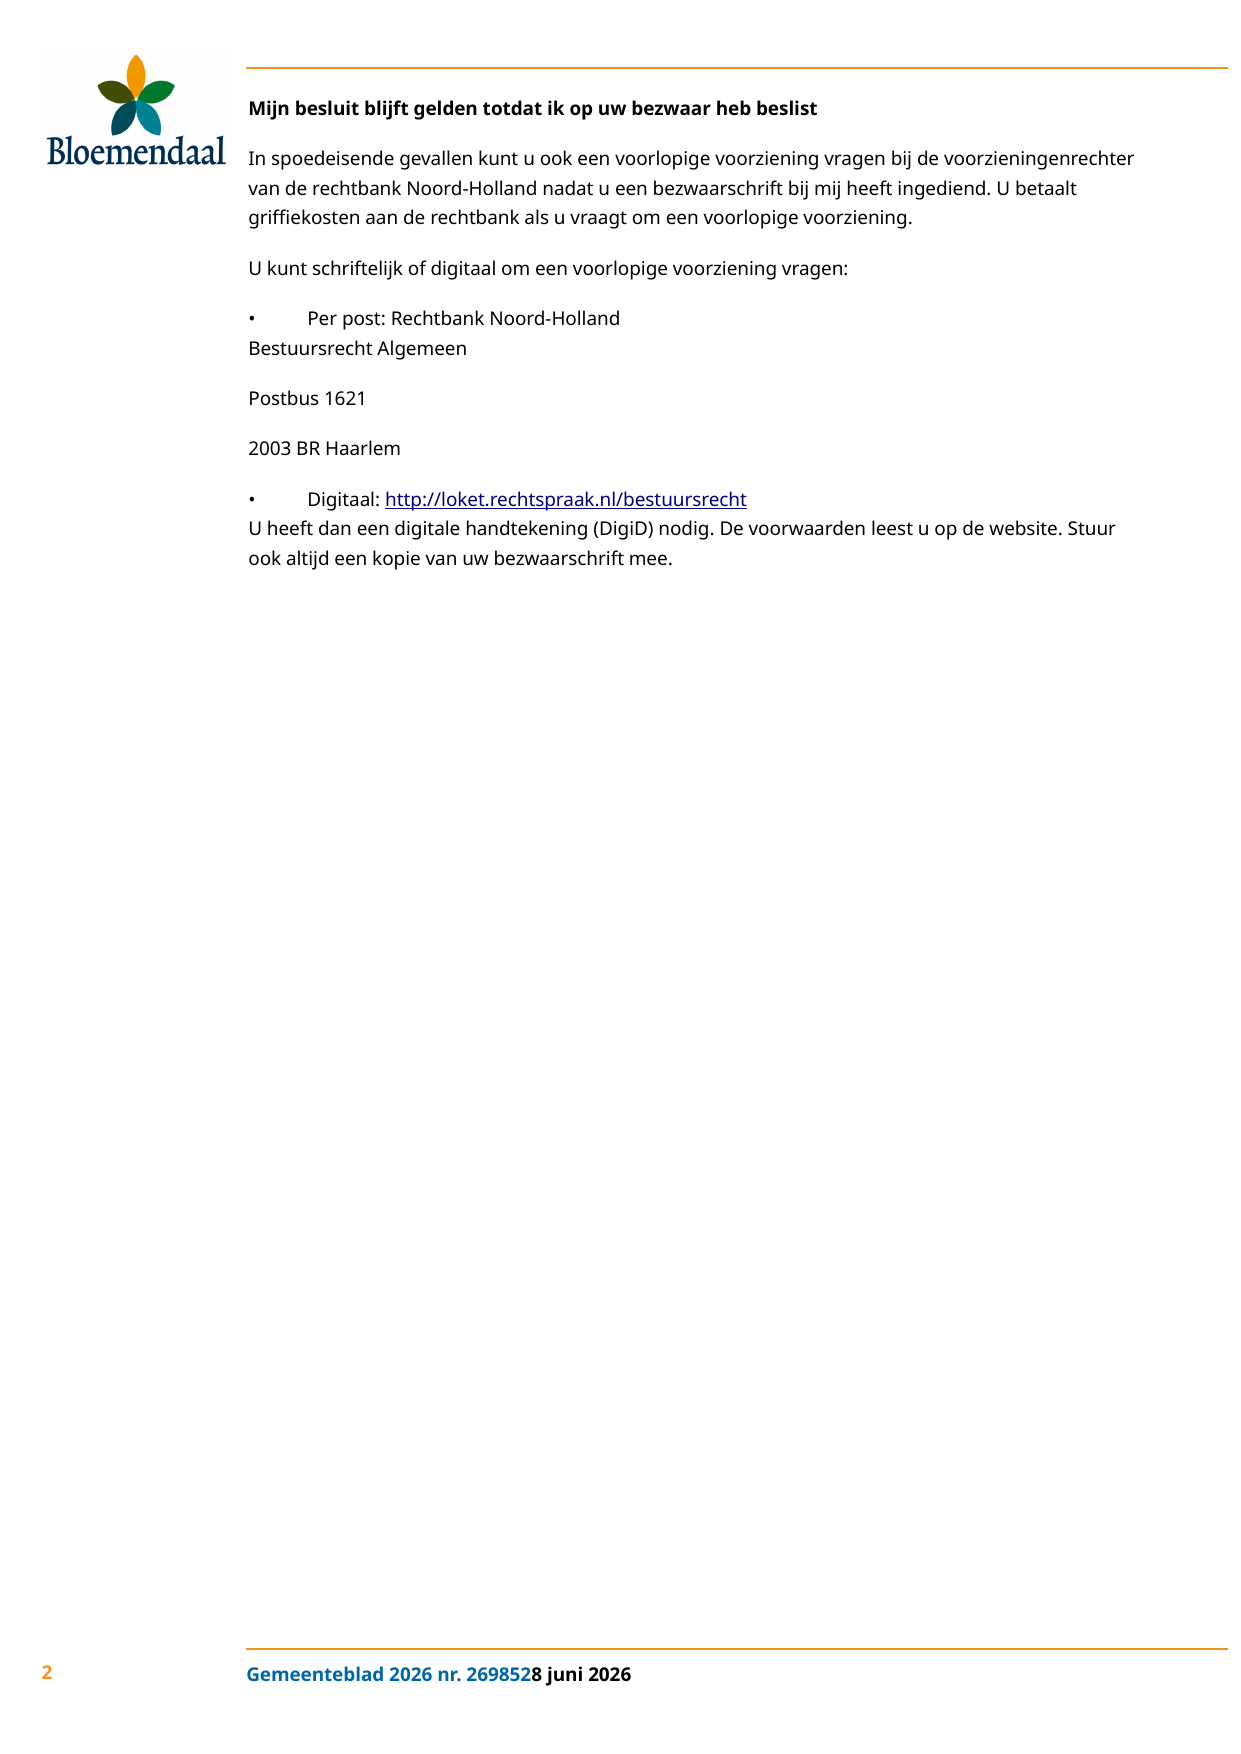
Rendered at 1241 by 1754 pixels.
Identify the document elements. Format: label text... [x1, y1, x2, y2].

text Mijn besluit blijft gelden totdat ik op uw bezwaar heb beslist [248, 95, 1152, 121]
list Per post: Rechtbank Noord-Holland [248, 305, 1152, 331]
text U kunt schriftelijk of digitaal om een voorlopige voorziening vragen: [248, 255, 1152, 281]
text Postbus 1621 [248, 385, 1152, 411]
text In spoedeisende gevallen kunt u ook een voorlopige voorziening vragen bij de voorzieningenrechter van de rechtbank Noord-Holland nadat u een bezwaarschrift bij mij heeft ingediend. U betaalt griffiekosten aan de rechtbank als u vraagt om een voorlopige voorziening. [248, 145, 1152, 230]
text U heeft dan een digitale handtekening (DigiD) nodig. De voorwaarden leest u op de website. Stuur ook altijd een kopie van uw bezwaarschrift mee. [248, 516, 1152, 571]
picture [41, 47, 231, 172]
text 2003 BR Haarlem [248, 436, 1152, 461]
list Digitaal: http://loket.rechtspraak.nl/bestuursrecht [248, 486, 1152, 512]
text Bestuursrecht Algemeen [248, 335, 1152, 361]
